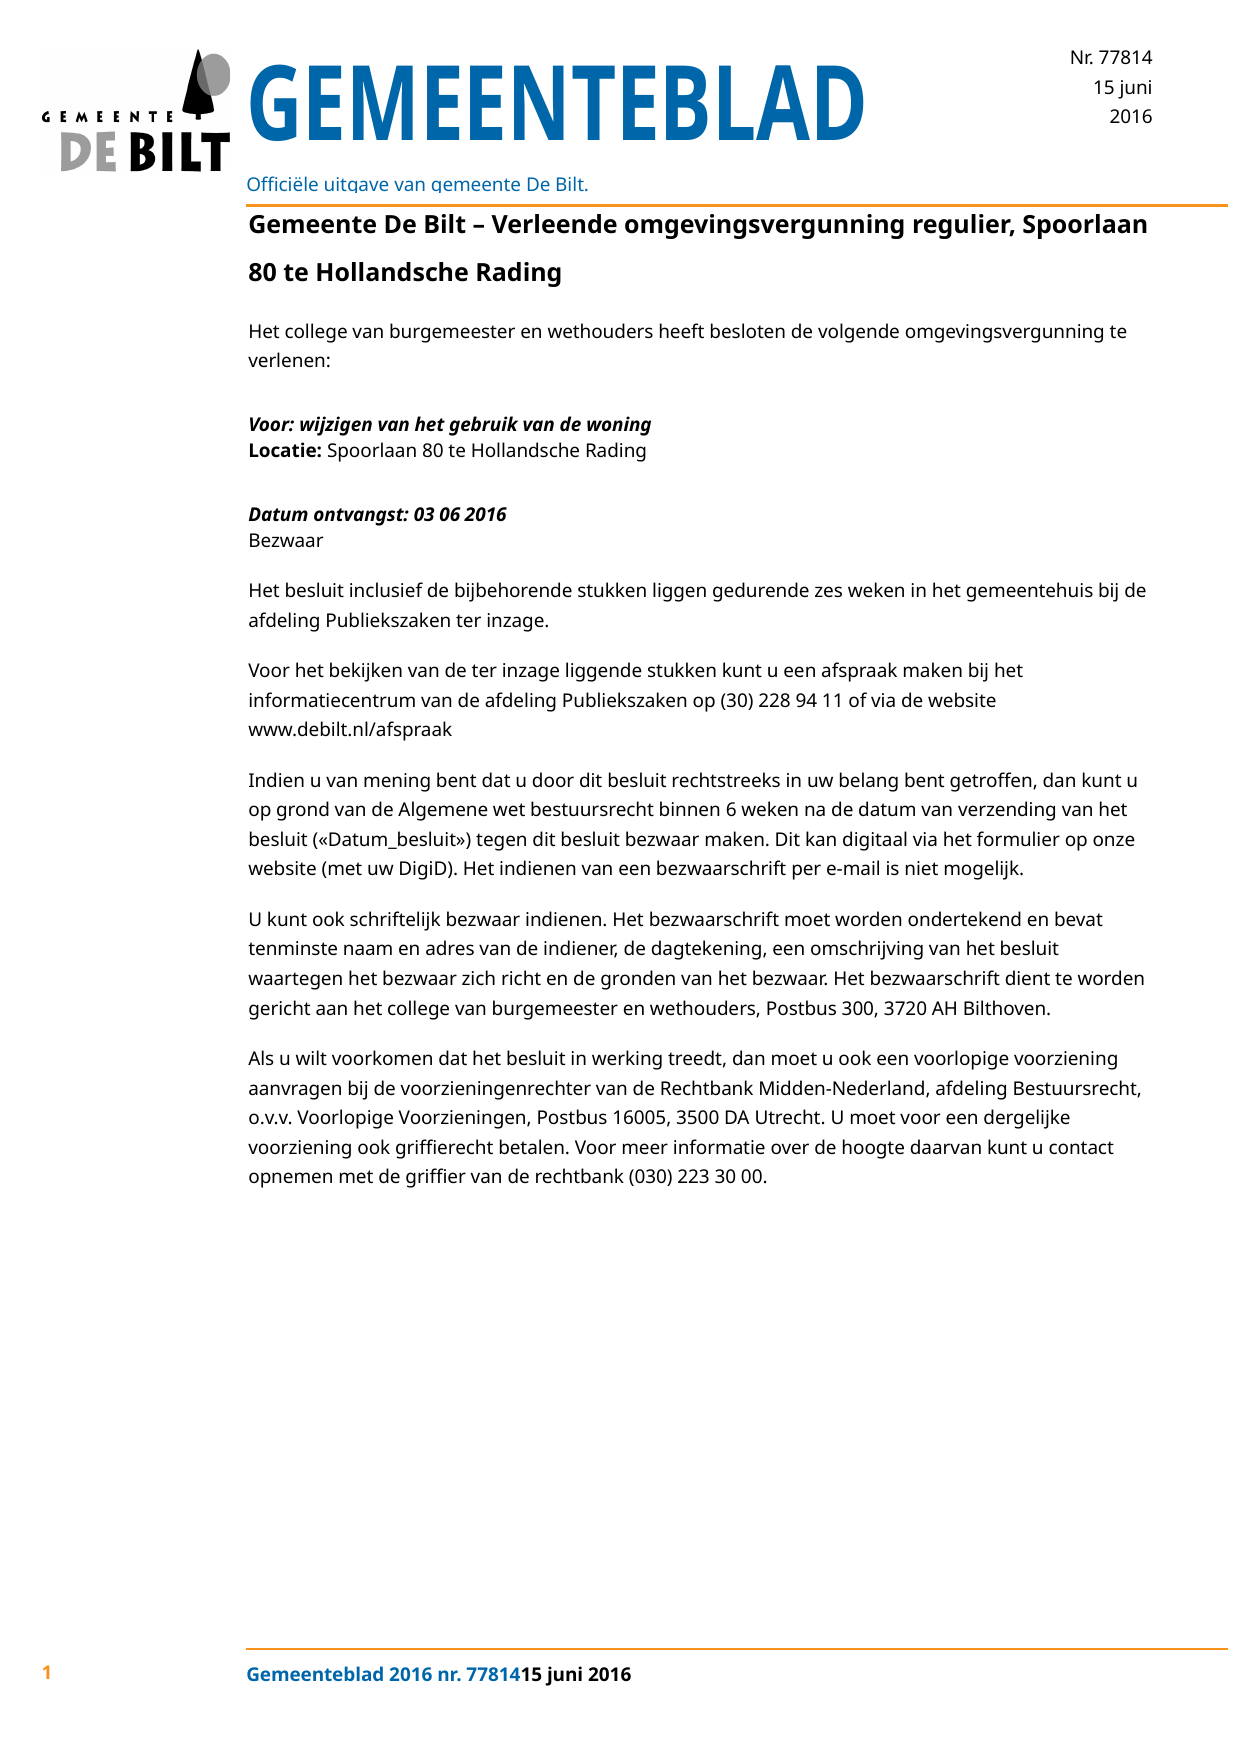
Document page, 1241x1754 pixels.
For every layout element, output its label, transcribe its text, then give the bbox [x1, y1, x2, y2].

text Locatie: Spoorlaan 80 te Hollandsche Rading [248, 437, 1152, 463]
text Als u wilt voorkomen dat het besluit in werking treedt, dan moet u ook een voorlopige voorziening aanvragen bij de voorzieningenrechter van de Rechtbank Midden-Nederland, afdeling Bestuursrecht, o.v.v. Voorlopige Voorzieningen, Postbus 16005, 3500 DA Utrecht. U moet voor een dergelijke voorziening ook griffierecht betalen. Voor meer informatie over de hoogte daarvan kunt u contact opnemen met de griffier van de rechtbank (030) 223 30 00. [248, 1045, 1152, 1189]
text Gemeente De Bilt – Verleende omgevingsvergunning regulier, Spoorlaan 80 te Hollandsche Rading [248, 207, 1152, 288]
text Voor het bekijken van de ter inzage liggende stukken kunt u een afspraak maken bij het informatiecentrum van de afdeling Publiekszaken op (30) 228 94 11 of via de website www.debilt.nl/afspraak [248, 657, 1152, 742]
text Datum ontvangst: 03 06 2016 [248, 501, 1152, 527]
text U kunt ook schriftelijk bezwaar indienen. Het bezwaarschrift moet worden ondertekend en bevat tenminste naam en adres van de indiener, de dagtekening, een omschrijving van het besluit waartegen het bezwaar zich richt en de gronden van het bezwaar. Het bezwaarschrift dient te worden gericht aan het college van burgemeester en wethouders, Postbus 300, 3720 AH Bilthoven. [248, 906, 1152, 1021]
text Het college van burgemeester en wethouders heeft besloten de volgende omgevingsvergunning te verlenen: [248, 318, 1152, 373]
text Bezwaar [248, 527, 1152, 553]
text Indien u van mening bent dat u door dit besluit rechtstreeks in uw belang bent getroffen, dan kunt u op grond van de Algemene wet bestuursrecht binnen 6 weken na de datum van verzending van het besluit («Datum_besluit») tegen dit besluit bezwaar maken. Dit kan digitaal via het formulier op onze website (met uw DigiD). Het indienen van een bezwaarschrift per e-mail is niet mogelijk. [248, 767, 1152, 881]
text Voor: wijzigen van het gebruik van de woning [248, 411, 1152, 437]
text Het besluit inclusief de bijbehorende stukken liggen gedurende zes weken in het gemeentehuis bij de afdeling Publiekszaken ter inzage. [248, 577, 1152, 633]
picture [41, 47, 231, 172]
